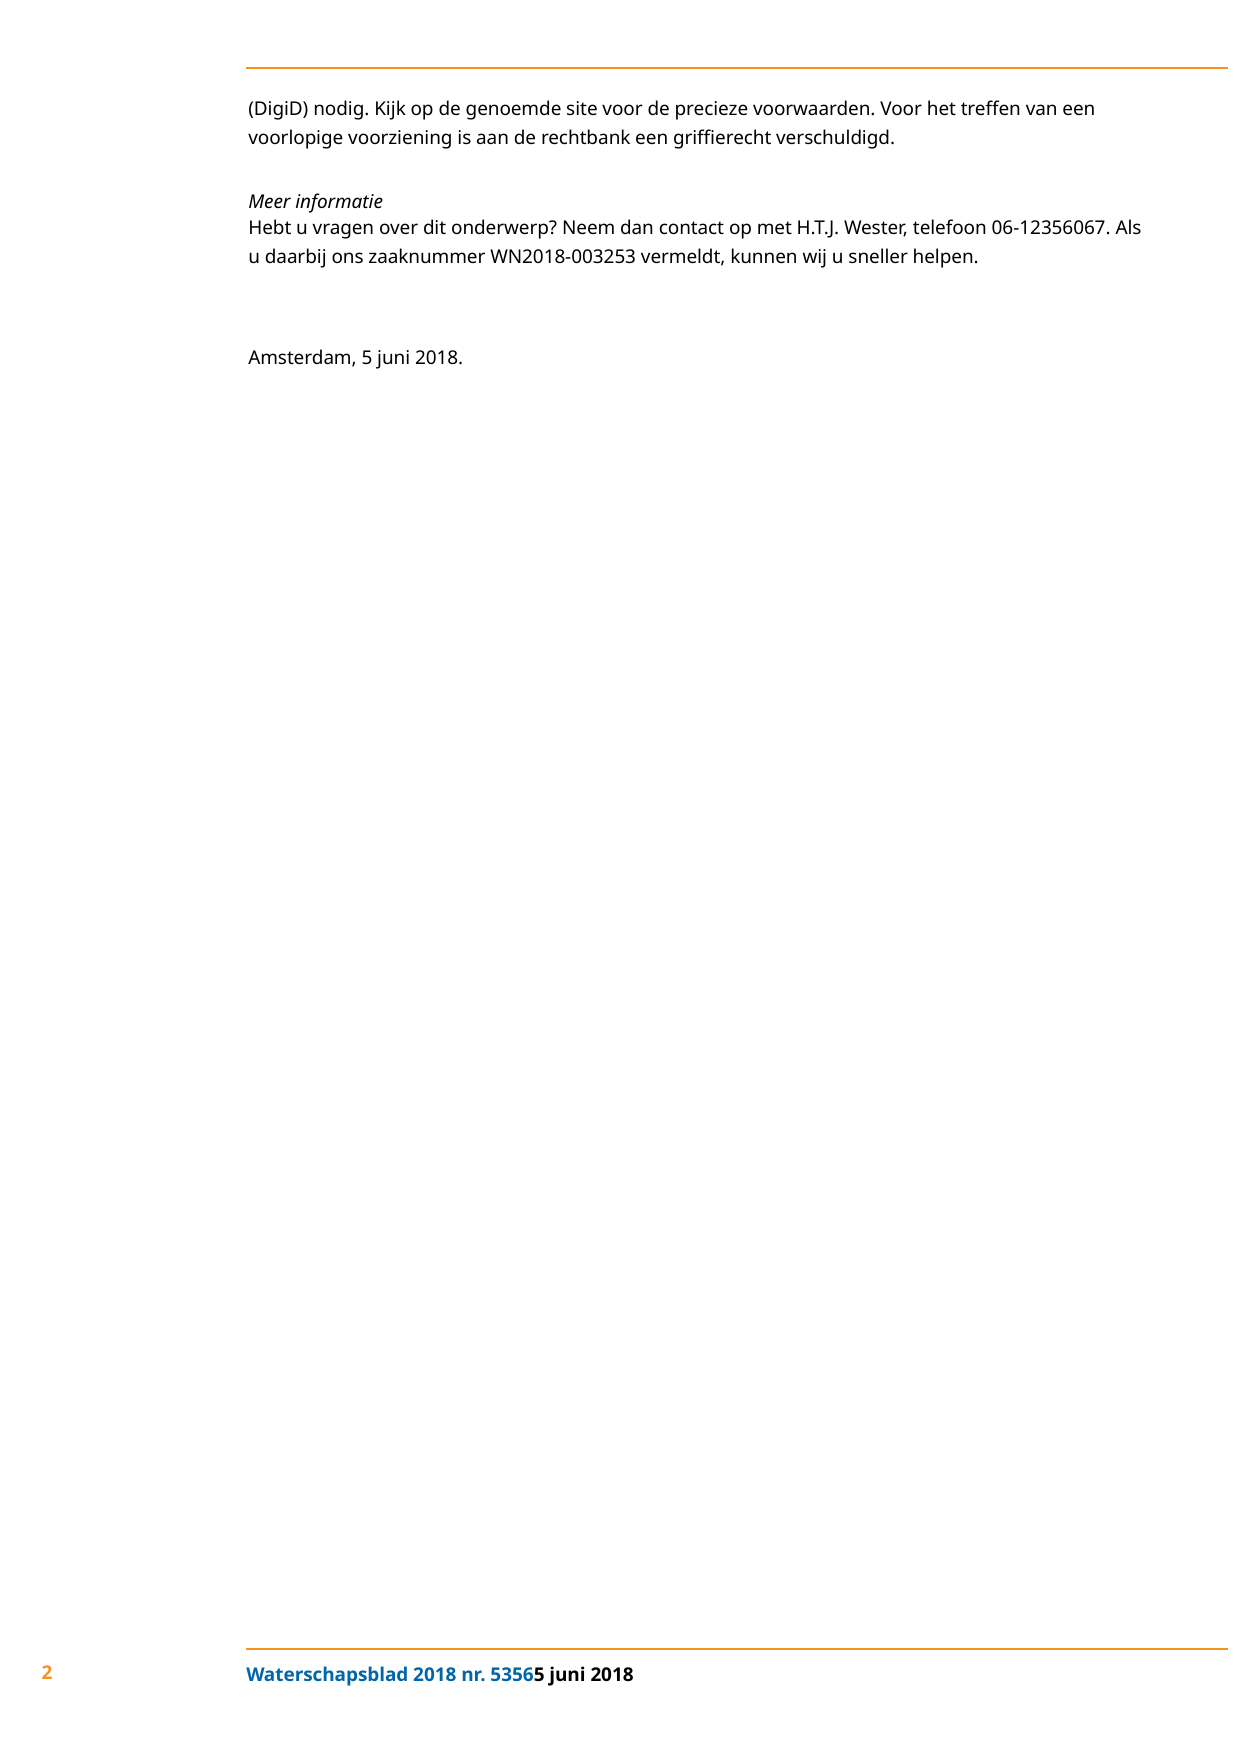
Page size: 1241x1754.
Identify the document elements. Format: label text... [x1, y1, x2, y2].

text (DigiD) nodig. Kijk op de genoemde site voor de precieze voorwaarden. Voor het treffen van een voorlopige voorziening is aan de rechtbank een griffierecht verschuldigd. [248, 95, 1152, 150]
text Meer informatie [248, 188, 1152, 214]
picture [41, 47, 231, 172]
text Hebt u vragen over dit onderwerp? Neem dan contact op met H.T.J. Wester, telefoon 06-12356067. Als u daarbij ons zaaknummer WN2018-003253 vermeldt, kunnen wij u sneller helpen. [248, 214, 1152, 269]
text Amsterdam, 5 juni 2018. [248, 344, 1152, 370]
